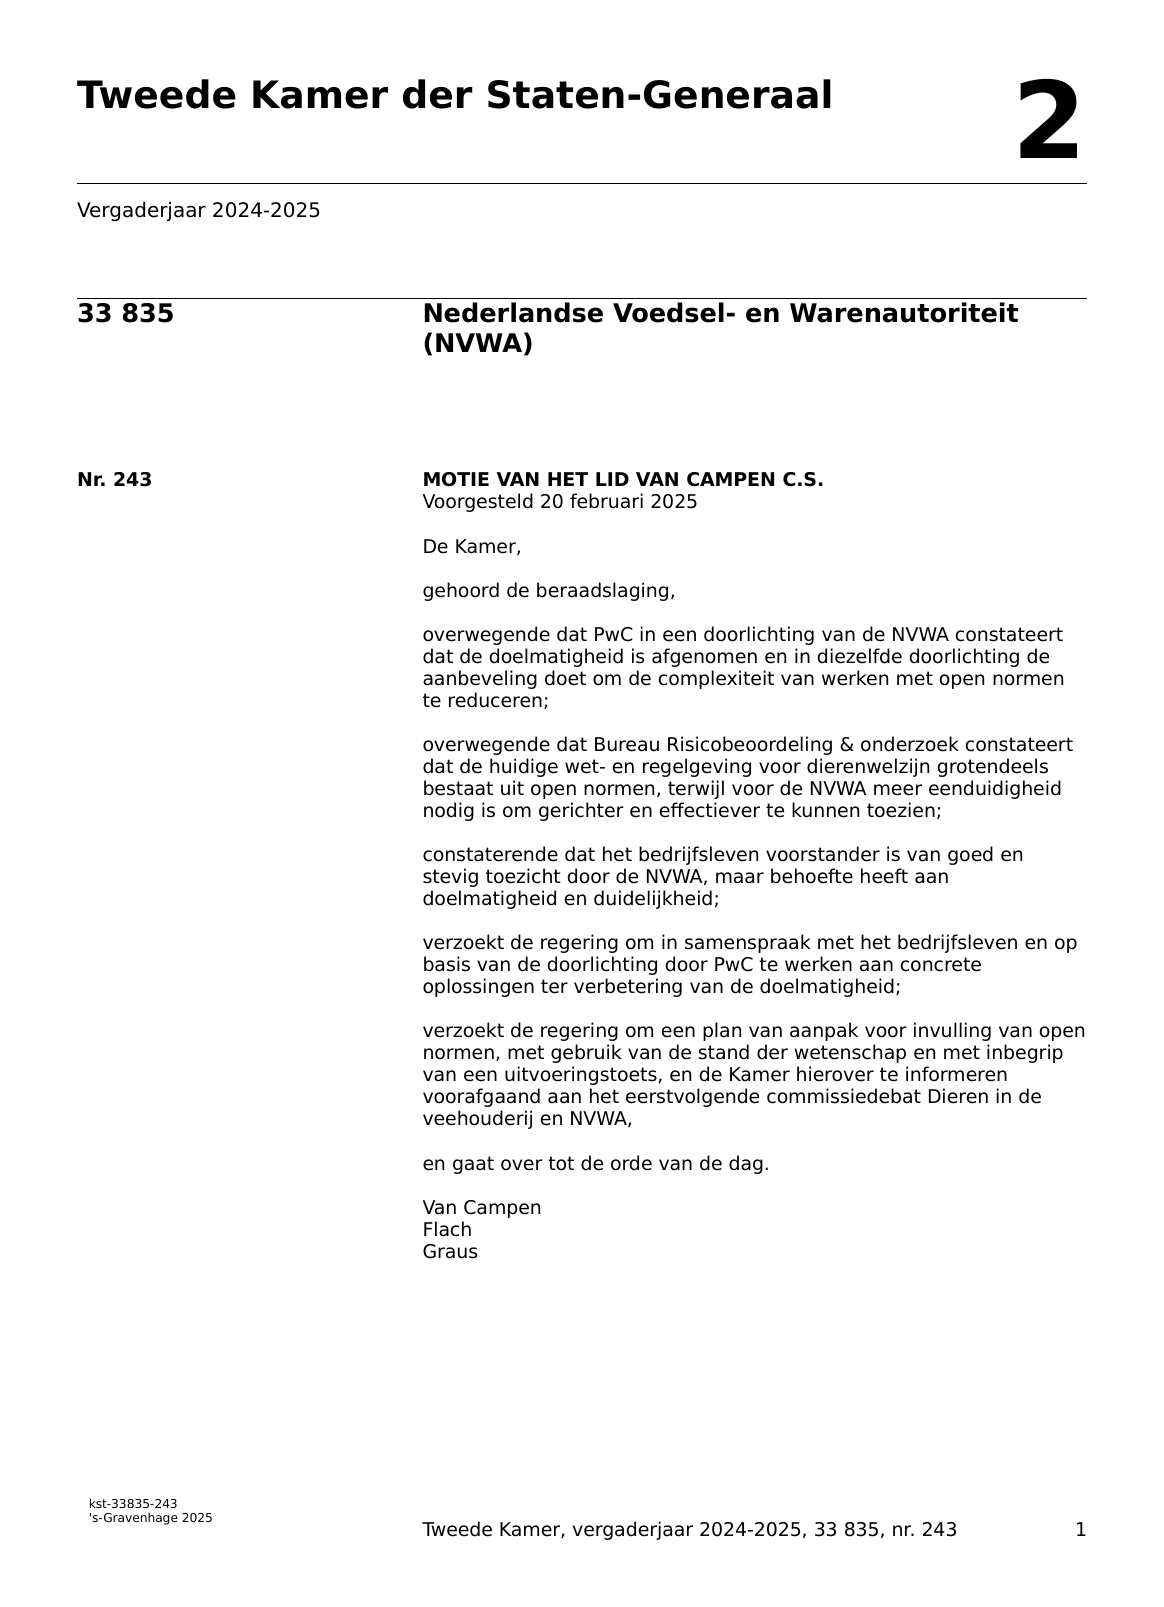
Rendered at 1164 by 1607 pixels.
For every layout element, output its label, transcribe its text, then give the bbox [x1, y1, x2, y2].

subtitle Nr. 243 MOTIE VAN HET LID VAN CAMPEN C.S. [77, 469, 1087, 491]
text gehoord de beraadslaging, [422, 580, 1087, 602]
table_cell Vergaderjaar 2024-2025 [77, 184, 1087, 298]
text Flach [422, 1218, 1087, 1241]
text en gaat over tot de orde van de dag. [422, 1152, 1087, 1174]
text Van Campen [422, 1197, 1087, 1218]
text Voorgesteld 20 februari 2025 [422, 491, 1087, 513]
text constaterende dat het bedrijfsleven voorstander is van goed en stevig toezicht door de NVWA, maar behoefte heeft aan doelmatigheid en duidelijkheid; [422, 844, 1087, 910]
text overwegende dat Bureau Risicobeoordeling & onderzoek constateert dat de huidige wet- en regelgeving voor dierenwelzijn grotendeels bestaat uit open normen, terwijl voor de NVWA meer eenduidigheid nodig is om gerichter en effectiever te kunnen toezien; [422, 734, 1087, 822]
text verzoekt de regering om in samenspraak met het bedrijfsleven en op basis van de doorlichting door PwC te werken aan concrete oplossingen ter verbetering van de doelmatigheid; [422, 932, 1087, 998]
text Graus [422, 1241, 1087, 1262]
table_header 2 [886, 59, 1087, 183]
text 's-Gravenhage 2025 [88, 1511, 323, 1525]
text verzoekt de regering om een plan van aanpak voor invulling van open normen, met gebruik van de stand der wetenschap en met inbegrip van een uitvoeringstoets, en de Kamer hierover te informeren voorafgaand aan het eerstvolgende commissiedebat Dieren in de veehouderij en NVWA, [422, 1020, 1087, 1130]
text kst-33835-243 [88, 1497, 323, 1511]
table_header Tweede Kamer der Staten-Generaal [77, 59, 886, 183]
text De Kamer, [422, 536, 1087, 557]
subtitle 33 835 Nederlandse Voedsel- en Warenautoriteit (NVWA) [77, 299, 1087, 358]
text overwegende dat PwC in een doorlichting van de NVWA constateert dat de doelmatigheid is afgenomen en in diezelfde doorlichting de aanbeveling doet om de complexiteit van werken met open normen te reduceren; [422, 624, 1087, 712]
